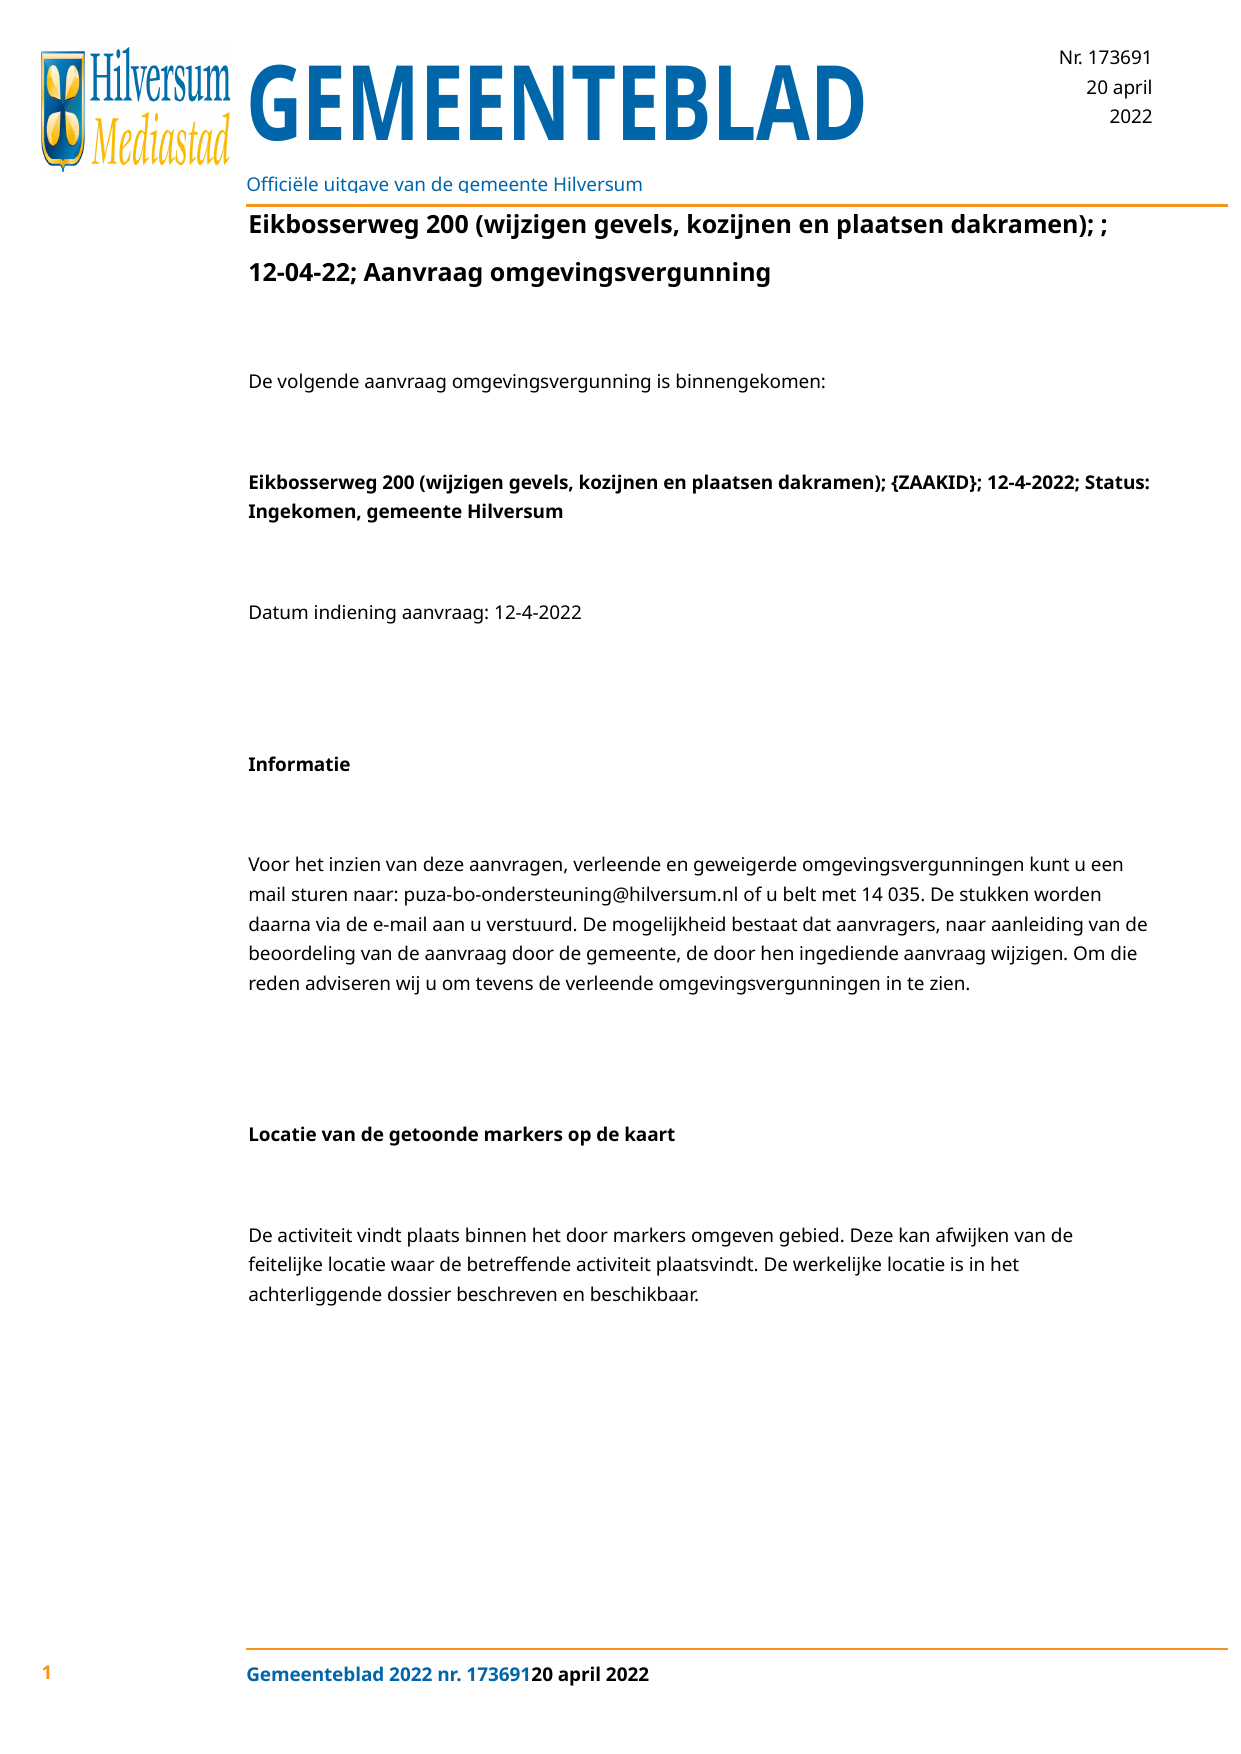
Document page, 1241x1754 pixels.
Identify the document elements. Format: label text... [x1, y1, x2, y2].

text Locatie van de getoonde markers op de kaart [248, 1121, 1152, 1147]
text Informatie [248, 751, 1152, 777]
text Eikbosserweg 200 (wijzigen gevels, kozijnen en plaatsen dakramen); ; 12-04-22; Aanvraag omgevingsvergunning [248, 207, 1152, 288]
text Eikbosserweg 200 (wijzigen gevels, kozijnen en plaatsen dakramen); {ZAAKID}; 12-4-2022; Status: Ingekomen, gemeente Hilversum [248, 469, 1152, 524]
picture [41, 47, 231, 172]
text De volgende aanvraag omgevingsvergunning is binnengekomen: [248, 368, 1152, 394]
text De activiteit vindt plaats binnen het door markers omgeven gebied. Deze kan afwijken van de feitelijke locatie waar de betreffende activiteit plaatsvindt. De werkelijke locatie is in het achterliggende dossier beschreven en beschikbaar. [248, 1222, 1152, 1307]
text Datum indiening aanvraag: 12-4-2022 [248, 599, 1152, 625]
text Voor het inzien van deze aanvragen, verleende en geweigerde omgevingsvergunningen kunt u een mail sturen naar: puza-bo-ondersteuning@hilversum.nl of u belt met 14 035. De stukken worden daarna via de e-mail aan u verstuurd. De mogelijkheid bestaat dat aanvragers, naar aanleiding van de beoordeling van de aanvraag door de gemeente, de door hen ingediende aanvraag wijzigen. Om die reden adviseren wij u om tevens de verleende omgevingsvergunningen in te zien. [248, 852, 1152, 996]
